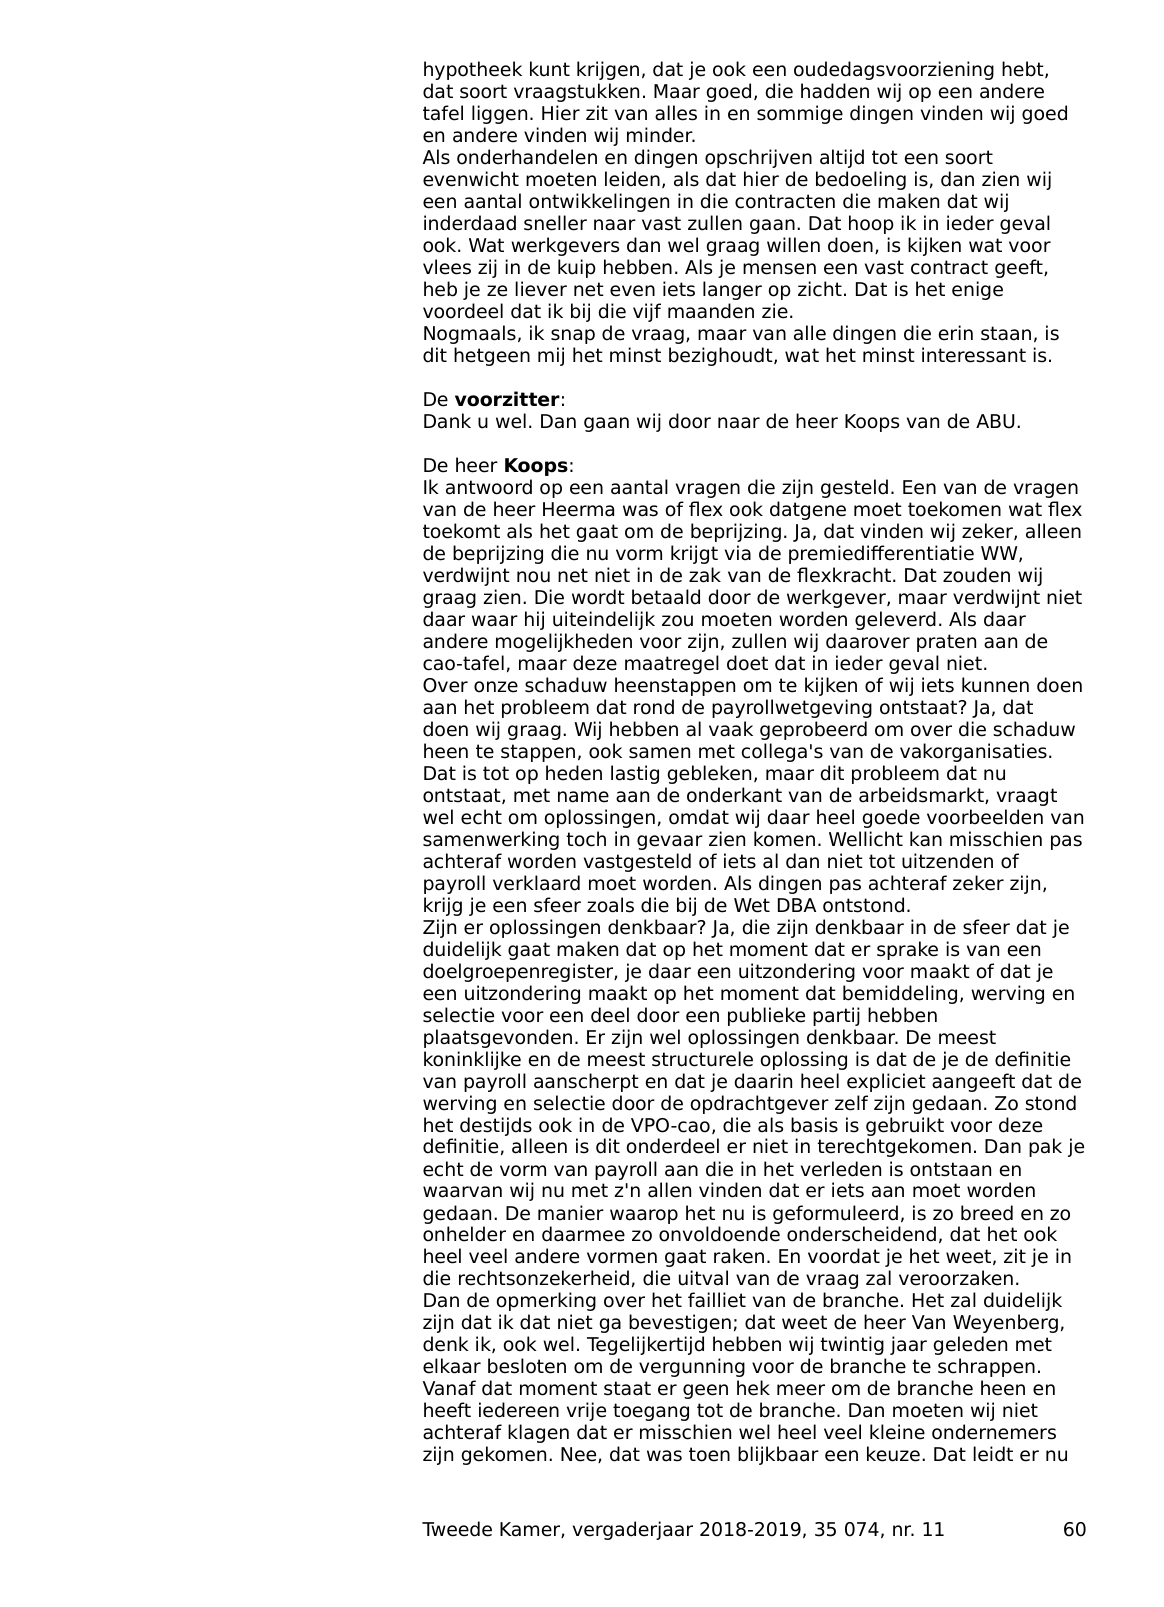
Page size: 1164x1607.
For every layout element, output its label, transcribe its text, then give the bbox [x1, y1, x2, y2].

text Dank u wel. Dan gaan wij door naar de heer Koops van de ABU. [422, 411, 1087, 433]
text Ik antwoord op een aantal vragen die zijn gesteld. Een van de vragen van de heer Heerma was of flex ook datgene moet toekomen wat flex toekomt als het gaat om de beprijzing. Ja, dat vinden wij zeker, alleen de beprijzing die nu vorm krijgt via de premiedifferentiatie WW, verdwijnt nou net niet in de zak van de flexkracht. Dat zouden wij graag zien. Die wordt betaald door de werkgever, maar verdwijnt niet daar waar hij uiteindelijk zou moeten worden geleverd. Als daar andere mogelijkheden voor zijn, zullen wij daarover praten aan de cao-tafel, maar deze maatregel doet dat in ieder geval niet. [422, 477, 1087, 675]
text Over onze schaduw heenstappen om te kijken of wij iets kunnen doen aan het probleem dat rond de payrollwetgeving ontstaat? Ja, dat doen wij graag. Wij hebben al vaak geprobeerd om over die schaduw heen te stappen, ook samen met collega's van de vakorganisaties. Dat is tot op heden lastig gebleken, maar dit probleem dat nu ontstaat, met name aan de onderkant van de arbeidsmarkt, vraagt wel echt om oplossingen, omdat wij daar heel goede voorbeelden van samenwerking toch in gevaar zien komen. Wellicht kan misschien pas achteraf worden vastgesteld of iets al dan niet tot uitzenden of payroll verklaard moet worden. Als dingen pas achteraf zeker zijn, krijg je een sfeer zoals die bij de Wet DBA ontstond. [422, 675, 1087, 917]
text De heer Koops: [422, 455, 1087, 477]
text De voorzitter: [422, 389, 1087, 411]
text Nogmaals, ik snap de vraag, maar van alle dingen die erin staan, is dit hetgeen mij het minst bezighoudt, wat het minst interessant is. [422, 323, 1087, 367]
text Als onderhandelen en dingen opschrijven altijd tot een soort evenwicht moeten leiden, als dat hier de bedoeling is, dan zien wij een aantal ontwikkelingen in die contracten die maken dat wij inderdaad sneller naar vast zullen gaan. Dat hoop ik in ieder geval ook. Wat werkgevers dan wel graag willen doen, is kijken wat voor vlees zij in de kuip hebben. Als je mensen een vast contract geeft, heb je ze liever net even iets langer op zicht. Dat is het enige voordeel dat ik bij die vijf maanden zie. [422, 147, 1087, 323]
text hypotheek kunt krijgen, dat je ook een oudedagsvoorziening hebt, dat soort vraagstukken. Maar goed, die hadden wij op een andere tafel liggen. Hier zit van alles in en sommige dingen vinden wij goed en andere vinden wij minder. [422, 59, 1087, 147]
text Zijn er oplossingen denkbaar? Ja, die zijn denkbaar in de sfeer dat je duidelijk gaat maken dat op het moment dat er sprake is van een doelgroepenregister, je daar een uitzondering voor maakt of dat je een uitzondering maakt op het moment dat bemiddeling, werving en selectie voor een deel door een publieke partij hebben plaatsgevonden. Er zijn wel oplossingen denkbaar. De meest koninklijke en de meest structurele oplossing is dat de je de definitie van payroll aanscherpt en dat je daarin heel expliciet aangeeft dat de werving en selectie door de opdrachtgever zelf zijn gedaan. Zo stond het destijds ook in de VPO-cao, die als basis is gebruikt voor deze definitie, alleen is dit onderdeel er niet in terechtgekomen. Dan pak je echt de vorm van payroll aan die in het verleden is ontstaan en waarvan wij nu met z'n allen vinden dat er iets aan moet worden gedaan. De manier waarop het nu is geformuleerd, is zo breed en zo onhelder en daarmee zo onvoldoende onderscheidend, dat het ook heel veel andere vormen gaat raken. En voordat je het weet, zit je in die rechtsonzekerheid, die uitval van de vraag zal veroorzaken. [422, 917, 1087, 1290]
text Dan de opmerking over het failliet van de branche. Het zal duidelijk zijn dat ik dat niet ga bevestigen; dat weet de heer Van Weyenberg, denk ik, ook wel. Tegelijkertijd hebben wij twintig jaar geleden met elkaar besloten om de vergunning voor de branche te schrappen. Vanaf dat moment staat er geen hek meer om de branche heen en heeft iedereen vrije toegang tot de branche. Dan moeten wij niet achteraf klagen dat er misschien wel heel veel kleine ondernemers zijn gekomen. Nee, dat was toen blijkbaar een keuze. Dat leidt er nu [422, 1290, 1087, 1466]
